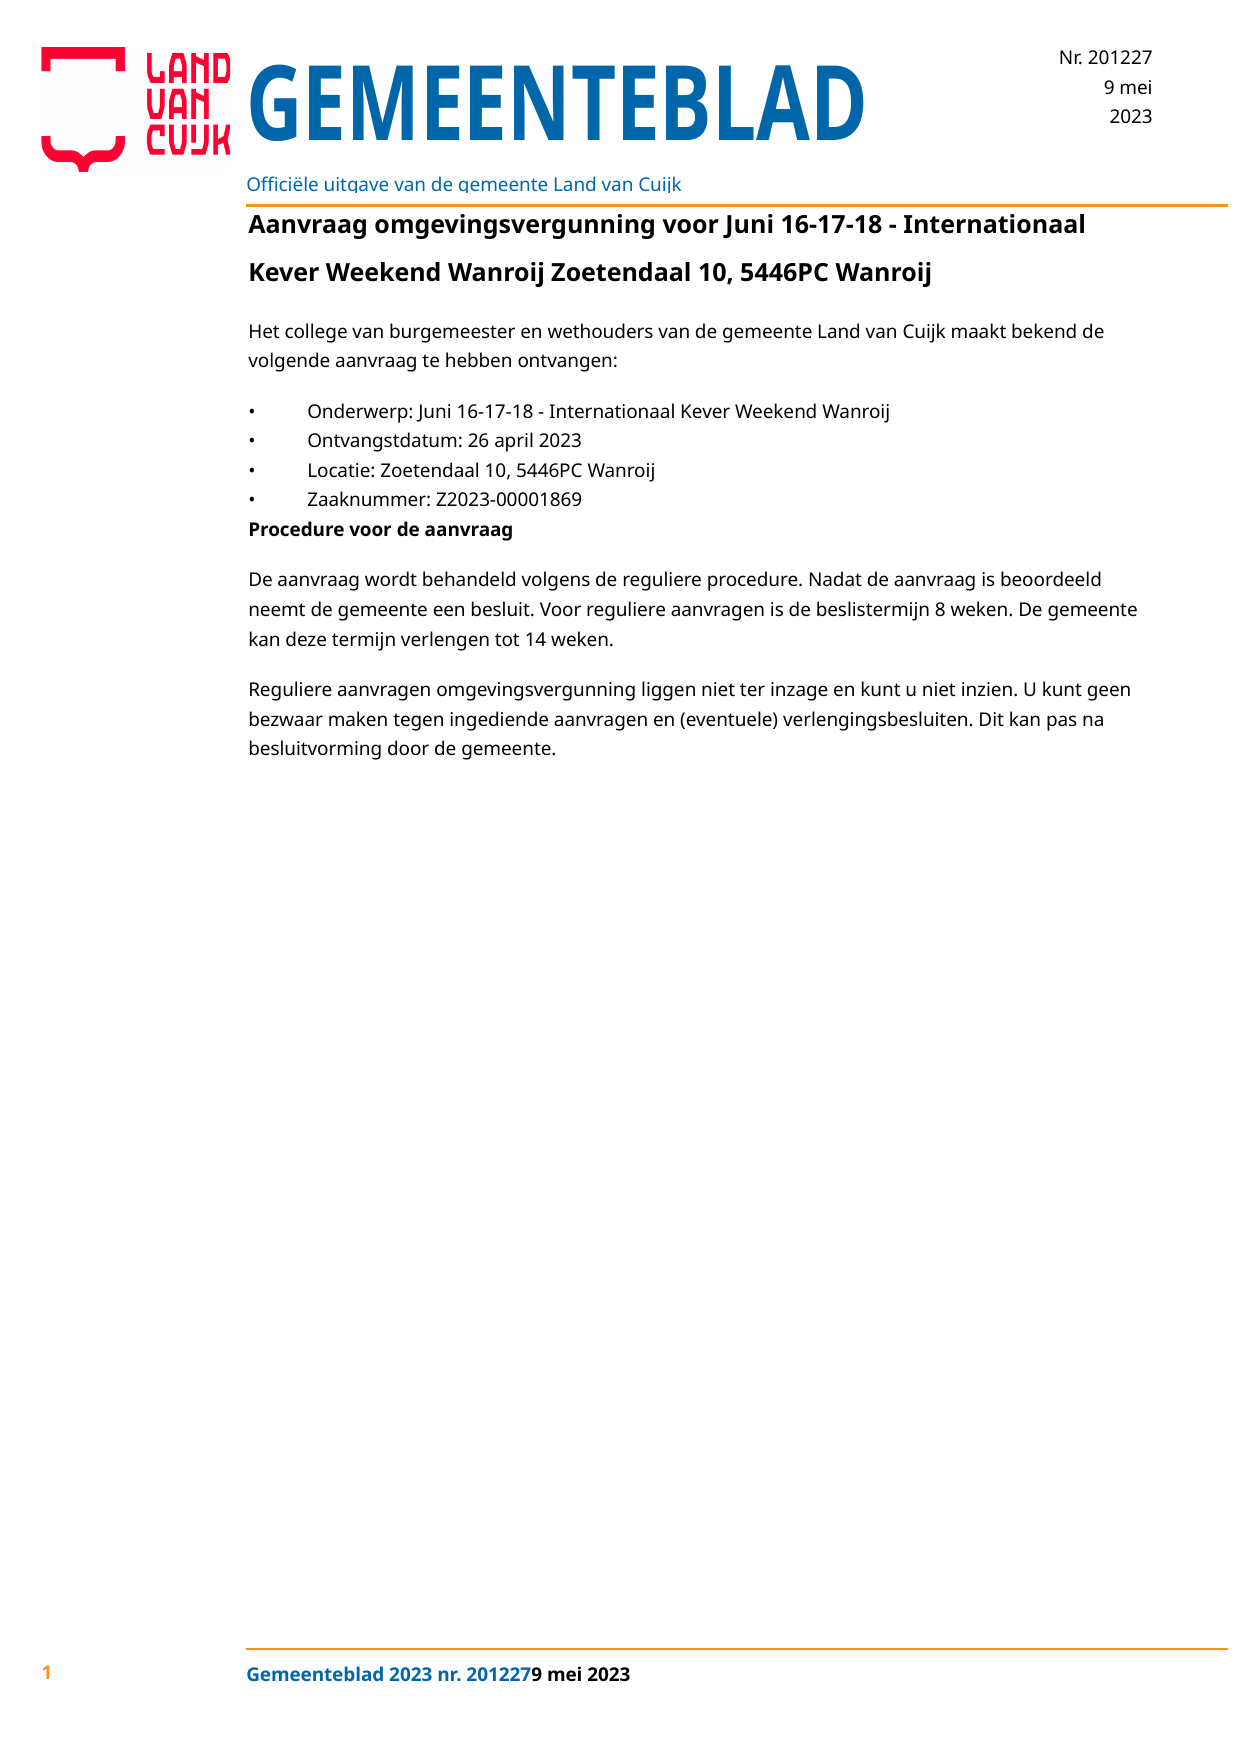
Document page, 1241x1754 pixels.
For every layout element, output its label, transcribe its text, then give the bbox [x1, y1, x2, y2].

picture [41, 47, 231, 172]
text De aanvraag wordt behandeld volgens de reguliere procedure. Nadat de aanvraag is beoordeeld neemt de gemeente een besluit. Voor reguliere aanvragen is de beslistermijn 8 weken. De gemeente kan deze termijn verlengen tot 14 weken. [248, 567, 1152, 652]
list Zaaknummer: Z2023-00001869 [248, 487, 1152, 512]
text Procedure voor de aanvraag [248, 516, 1152, 542]
list Locatie: Zoetendaal 10, 5446PC Wanroij [248, 457, 1152, 483]
list Onderwerp: Juni 16-17-18 - Internationaal Kever Weekend Wanroij [248, 398, 1152, 424]
text Aanvraag omgevingsvergunning voor Juni 16-17-18 - Internationaal Kever Weekend Wanroij Zoetendaal 10, 5446PC Wanroij [248, 207, 1152, 288]
list Ontvangstdatum: 26 april 2023 [248, 427, 1152, 453]
text Het college van burgemeester en wethouders van de gemeente Land van Cuijk maakt bekend de volgende aanvraag te hebben ontvangen: [248, 318, 1152, 373]
text Reguliere aanvragen omgevingsvergunning liggen niet ter inzage en kunt u niet inzien. U kunt geen bezwaar maken tegen ingediende aanvragen en (eventuele) verlengingsbesluiten. Dit kan pas na besluitvorming door de gemeente. [248, 676, 1152, 761]
